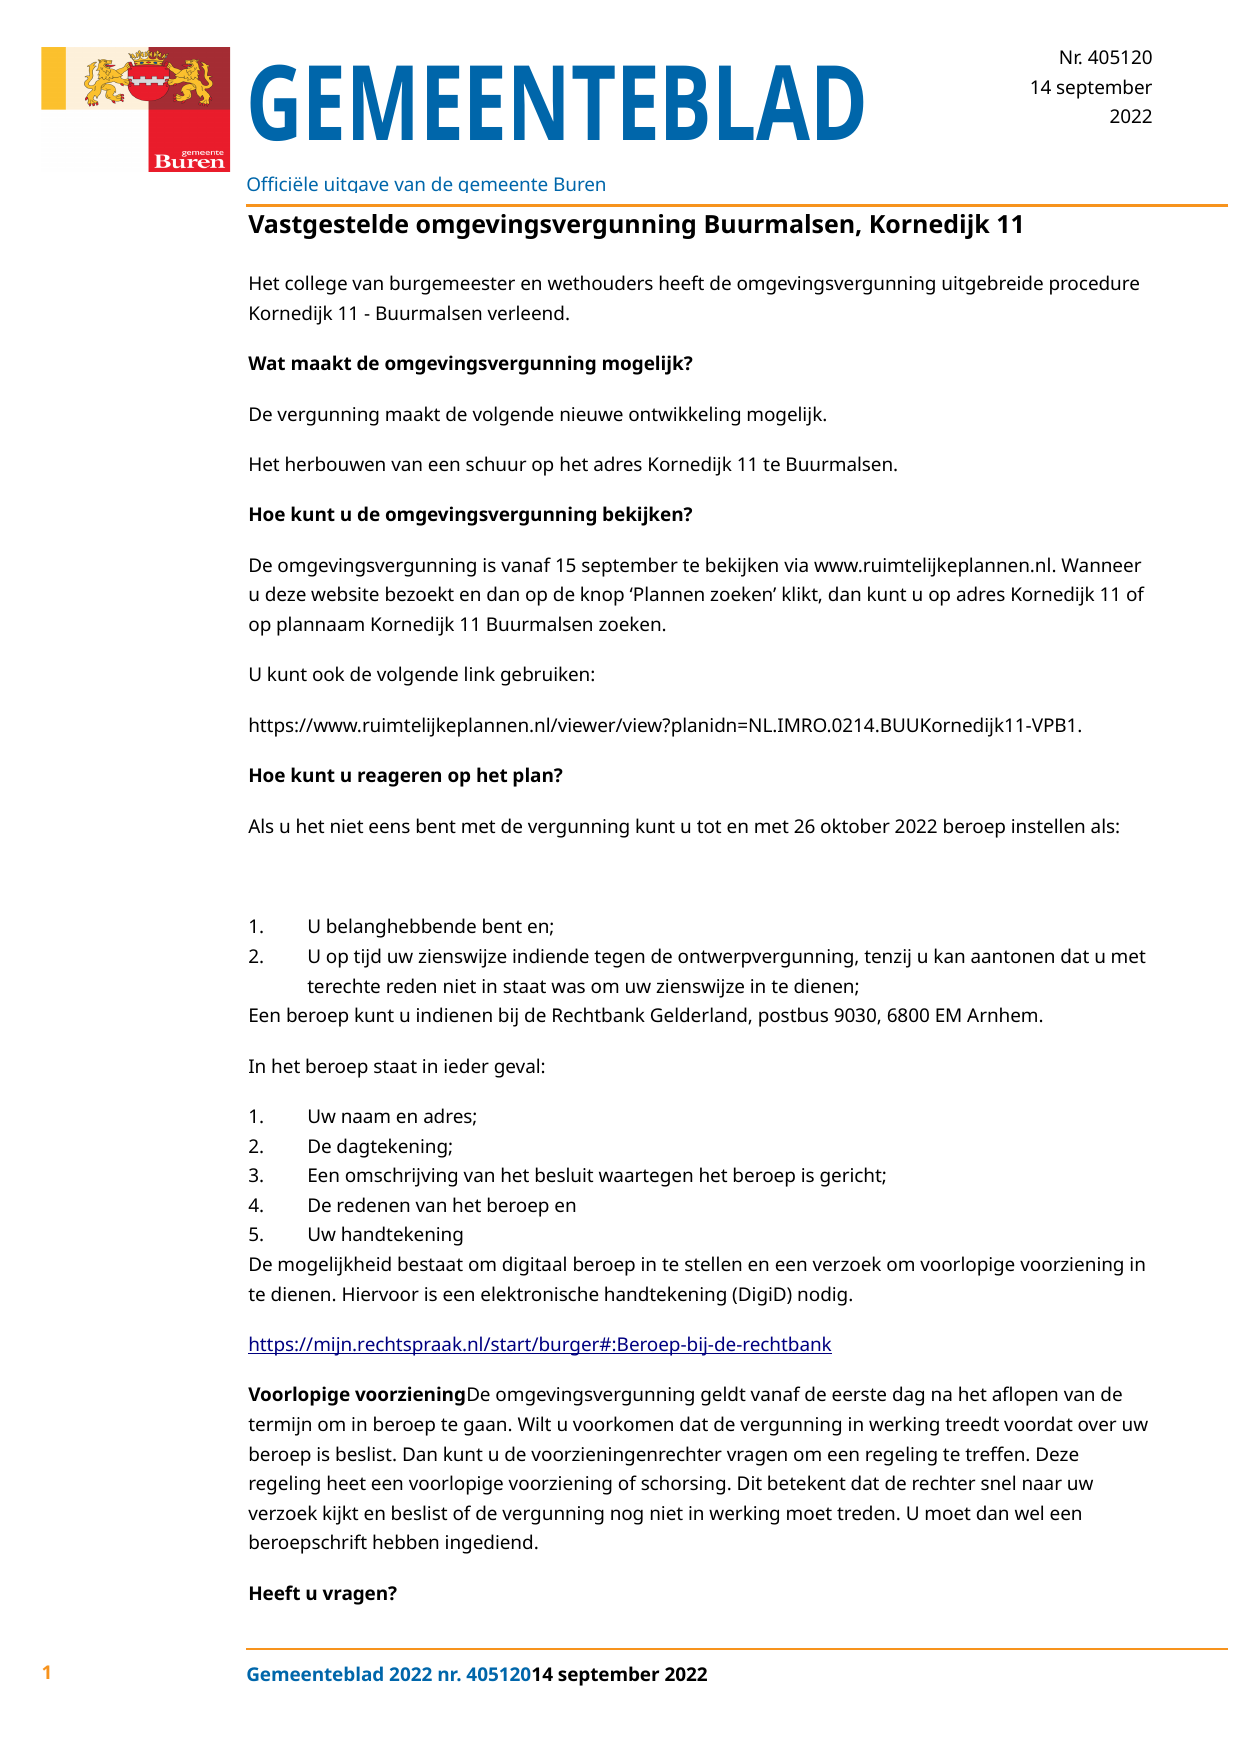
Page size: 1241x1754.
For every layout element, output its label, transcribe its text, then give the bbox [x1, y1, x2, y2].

text Hoe kunt u reageren op het plan? [248, 762, 1152, 788]
text De mogelijkheid bestaat om digitaal beroep in te stellen en een verzoek om voorlopige voorziening in te dienen. Hiervoor is een elektronische handtekening (DigiD) nodig. [248, 1251, 1152, 1306]
text Vastgestelde omgevingsvergunning Buurmalsen, Kornedijk 11 [248, 207, 1152, 241]
text De omgevingsvergunning is vanaf 15 september te bekijken via www.ruimtelijkeplannen.nl. Wanneer u deze website bezoekt en dan op de knop ‘Plannen zoeken’ klikt, dan kunt u op adres Kornedijk 11 of op plannaam Kornedijk 11 Buurmalsen zoeken. [248, 552, 1152, 637]
text In het beroep staat in ieder geval: [248, 1053, 1152, 1078]
text Hoe kunt u de omgevingsvergunning bekijken? [248, 502, 1152, 527]
text Wat maakt de omgevingsvergunning mogelijk? [248, 350, 1152, 376]
list Een omschrijving van het besluit waartegen het beroep is gericht; [248, 1162, 1152, 1188]
text De vergunning maakt de volgende nieuwe ontwikkeling mogelijk. [248, 401, 1152, 426]
text https://www.ruimtelijkeplannen.nl/viewer/view?planidn=NL.IMRO.0214.BUUKornedijk11-VPB1. [248, 712, 1152, 738]
text Het college van burgemeester en wethouders heeft de omgevingsvergunning uitgebreide procedure Kornedijk 11 - Buurmalsen verleend. [248, 270, 1152, 326]
text Als u het niet eens bent met de vergunning kunt u tot en met 26 oktober 2022 beroep instellen als: [248, 813, 1152, 838]
text Heeft u vragen? [248, 1580, 1152, 1606]
list U op tijd uw zienswijze indiende tegen de ontwerpvergunning, tenzij u kan aantonen dat u met terechte reden niet in staat was om uw zienswijze in te dienen; [248, 943, 1152, 998]
list Uw handtekening [248, 1222, 1152, 1247]
list Uw naam en adres; [248, 1103, 1152, 1129]
picture [41, 47, 231, 172]
list U belanghebbende bent en; [248, 914, 1152, 939]
text https://mijn.rechtspraak.nl/start/burger#:Beroep-bij-de-rechtbank [248, 1331, 1152, 1357]
text Voorlopige voorzieningDe omgevingsvergunning geldt vanaf de eerste dag na het aflopen van de termijn om in beroep te gaan. Wilt u voorkomen dat de vergunning in werking treedt voordat over uw beroep is beslist. Dan kunt u de voorzieningenrechter vragen om een regeling te treffen. Deze regeling heet een voorlopige voorziening of schorsing. Dit betekent dat de rechter snel naar uw verzoek kijkt en beslist of de vergunning nog niet in werking moet treden. U moet dan wel een beroepschrift hebben ingediend. [248, 1382, 1152, 1555]
text U kunt ook de volgende link gebruiken: [248, 662, 1152, 687]
text Het herbouwen van een schuur op het adres Kornedijk 11 te Buurmalsen. [248, 451, 1152, 477]
list De redenen van het beroep en [248, 1192, 1152, 1218]
list De dagtekening; [248, 1133, 1152, 1158]
text Een beroep kunt u indienen bij de Rechtbank Gelderland, postbus 9030, 6800 EM Arnhem. [248, 1002, 1152, 1028]
